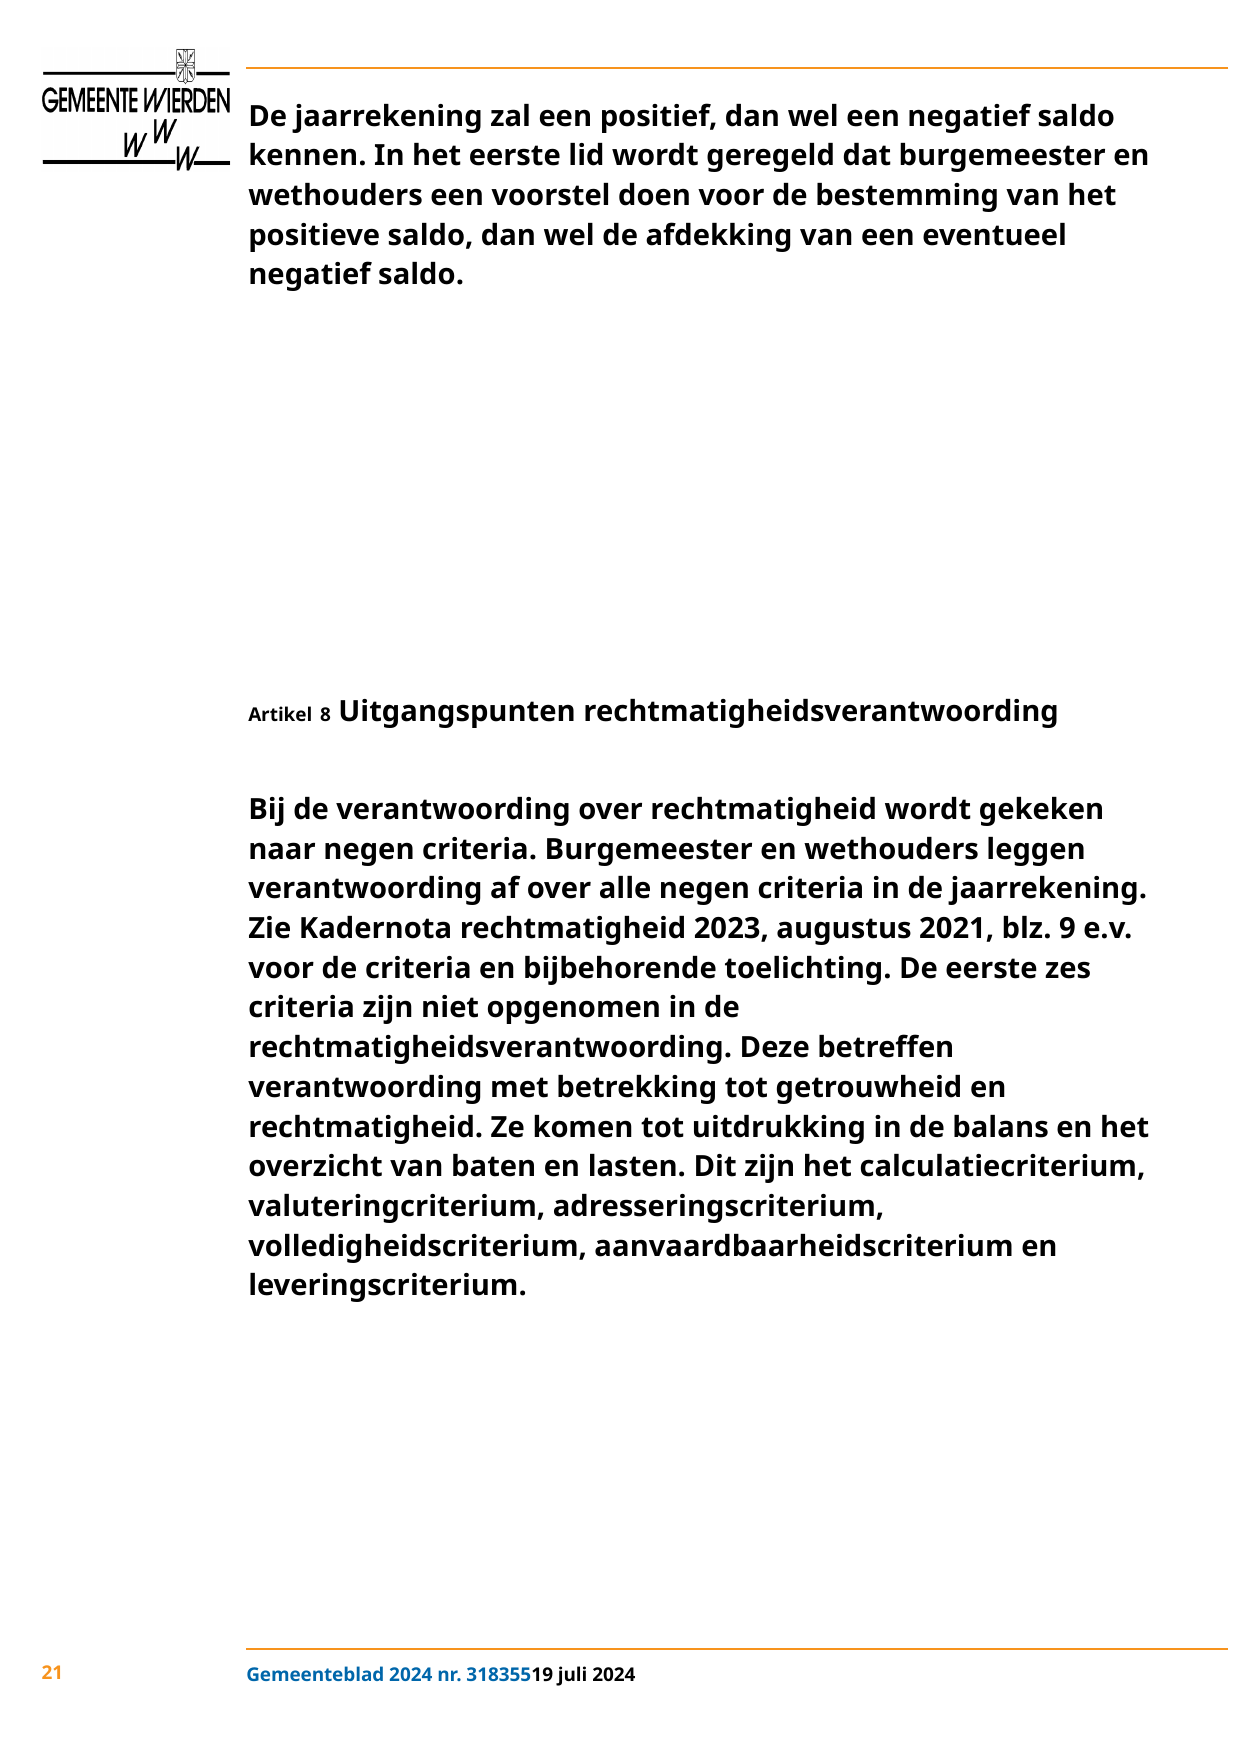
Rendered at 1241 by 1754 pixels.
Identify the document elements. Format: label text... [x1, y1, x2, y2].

text Bij de verantwoording over rechtmatigheid wordt gekeken naar negen criteria. Burgemeester en wethouders leggen verantwoording af over alle negen criteria in de jaarrekening. Zie Kadernota rechtmatigheid 2023, augustus 2021, blz. 9 e.v. voor de criteria en bijbehorende toelichting. De eerste zes criteria zijn niet opgenomen in de rechtmatigheidsverantwoording. Deze betreffen verantwoording met betrekking tot getrouwheid en rechtmatigheid. Ze komen tot uitdrukking in de balans en het overzicht van baten en lasten. Dit zijn het calculatiecriterium, valuteringcriterium, adresseringscriterium, volledigheidscriterium, aanvaardbaarheidscriterium en leveringscriterium. [248, 788, 1152, 1304]
picture [41, 47, 231, 172]
text Artikel 8 Uitgangspunten rechtmatigheidsverantwoording [248, 690, 1152, 729]
text De jaarrekening zal een positief, dan wel een negatief saldo kennen. In het eerste lid wordt geregeld dat burgemeester en wethouders een voorstel doen voor de bestemming van het positieve saldo, dan wel de afdekking van een eventueel negatief saldo. [248, 95, 1152, 293]
